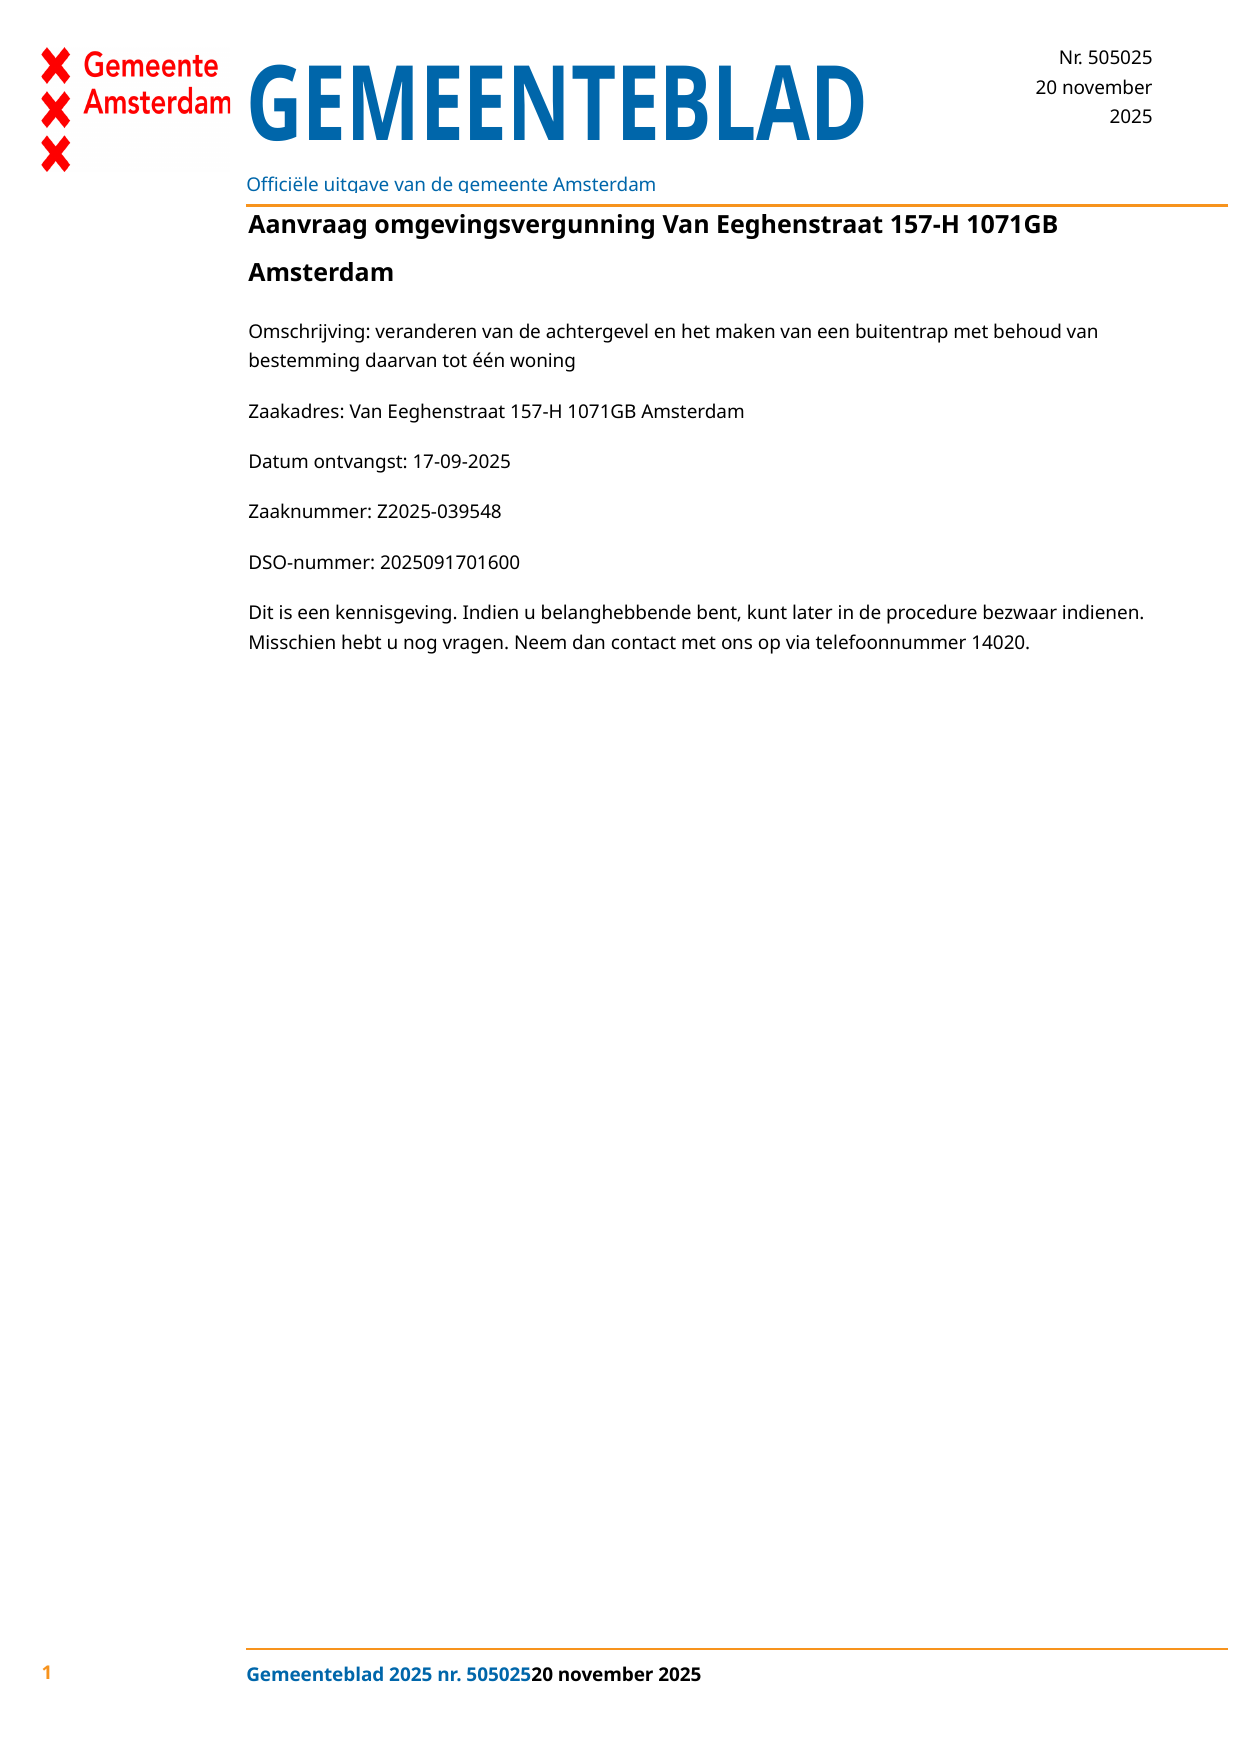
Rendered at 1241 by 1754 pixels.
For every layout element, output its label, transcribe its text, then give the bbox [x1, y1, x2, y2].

text DSO-nummer: 2025091701600 [248, 549, 1152, 575]
text Zaakadres: Van Eeghenstraat 157-H 1071GB Amsterdam [248, 398, 1152, 424]
text Aanvraag omgevingsvergunning Van Eeghenstraat 157-H 1071GB Amsterdam [248, 207, 1152, 288]
picture [41, 47, 231, 172]
text Omschrijving: veranderen van de achtergevel en het maken van een buitentrap met behoud van bestemming daarvan tot één woning [248, 318, 1152, 373]
text Dit is een kennisgeving. Indien u belanghebbende bent, kunt later in de procedure bezwaar indienen. Misschien hebt u nog vragen. Neem dan contact met ons op via telefoonnummer 14020. [248, 599, 1152, 655]
text Datum ontvangst: 17-09-2025 [248, 448, 1152, 474]
text Zaaknummer: Z2025-039548 [248, 499, 1152, 524]
